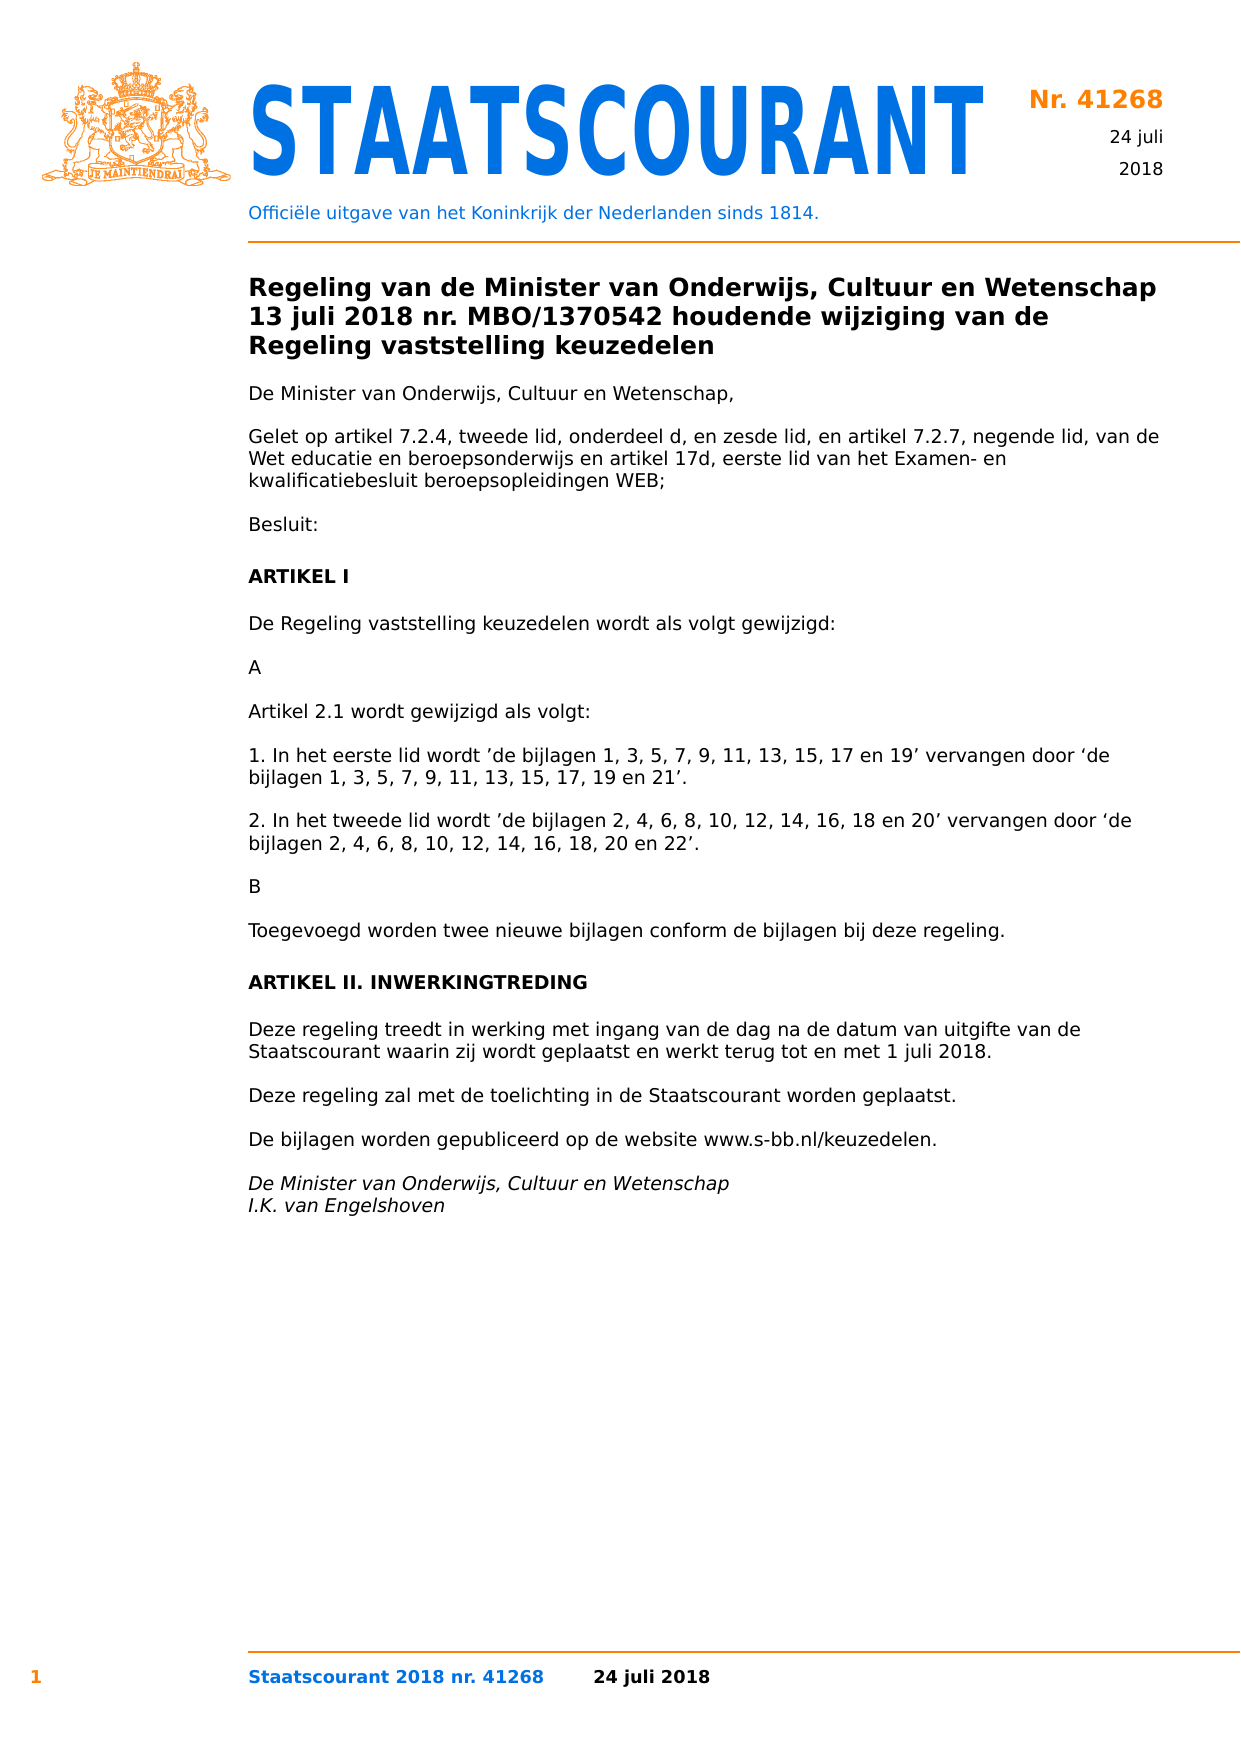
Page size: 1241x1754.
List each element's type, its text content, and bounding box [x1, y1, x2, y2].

table_cell 24 juli [998, 121, 1240, 153]
text 1. In het eerste lid wordt ’de bijlagen 1, 3, 5, 7, 9, 11, 13, 15, 17 en 19’ vervangen door ‘de bijlagen 1, 3, 5, 7, 9, 11, 13, 15, 17, 19 en 21’. [248, 744, 1163, 788]
subtitle ARTIKEL II. INWERKINGTREDING [248, 972, 1163, 994]
table_header STAATSCOURANT [248, 62, 998, 203]
subtitle Regeling van de Minister van Onderwijs, Cultuur en Wetenschap 13 juli 2018 nr. MBO/1370542 houdende wijziging van de Regeling vaststelling keuzedelen [248, 273, 1163, 361]
text De Minister van Onderwijs, Cultuur en Wetenschap I.K. van Engelshoven [248, 1173, 1163, 1217]
subtitle ARTIKEL I [248, 566, 1163, 588]
text Deze regeling zal met de toelichting in de Staatscourant worden geplaatst. [248, 1085, 1163, 1107]
text Artikel 2.1 wordt gewijzigd als volgt: [248, 701, 1163, 723]
text 2. In het tweede lid wordt ’de bijlagen 2, 4, 6, 8, 10, 12, 14, 16, 18 en 20’ vervangen door ‘de bijlagen 2, 4, 6, 8, 10, 12, 14, 16, 18, 20 en 22’. [248, 810, 1163, 854]
table_header [25, 62, 248, 241]
text Gelet op artikel 7.2.4, tweede lid, onderdeel d, en zesde lid, en artikel 7.2.7, negende lid, van de Wet educatie en beroepsonderwijs en artikel 17d, eerste lid van het Examen- en kwalificatiebesluit beroepsopleidingen WEB; [248, 426, 1163, 492]
table_cell 2018 [998, 153, 1240, 203]
text Deze regeling treedt in werking met ingang van de dag na de datum van uitgifte van de Staatscourant waarin zij wordt geplaatst en werkt terug tot en met 1 juli 2018. [248, 1019, 1163, 1063]
text De bijlagen worden gepubliceerd op de website www.s-bb.nl/keuzedelen. [248, 1129, 1163, 1151]
text B [248, 876, 1163, 898]
text A [248, 657, 1163, 679]
text Toegevoegd worden twee nieuwe bijlagen conform de bijlagen bij deze regeling. [248, 920, 1163, 942]
text Besluit: [248, 514, 1163, 536]
text De Minister van Onderwijs, Cultuur en Wetenschap, [248, 382, 1163, 404]
table_cell Officiële uitgave van het Koninkrijk der Nederlanden sinds 1814. [248, 203, 1240, 241]
picture [41, 62, 231, 186]
table_header Nr. 41268 [998, 62, 1240, 121]
text De Regeling vaststelling keuzedelen wordt als volgt gewijzigd: [248, 613, 1163, 635]
